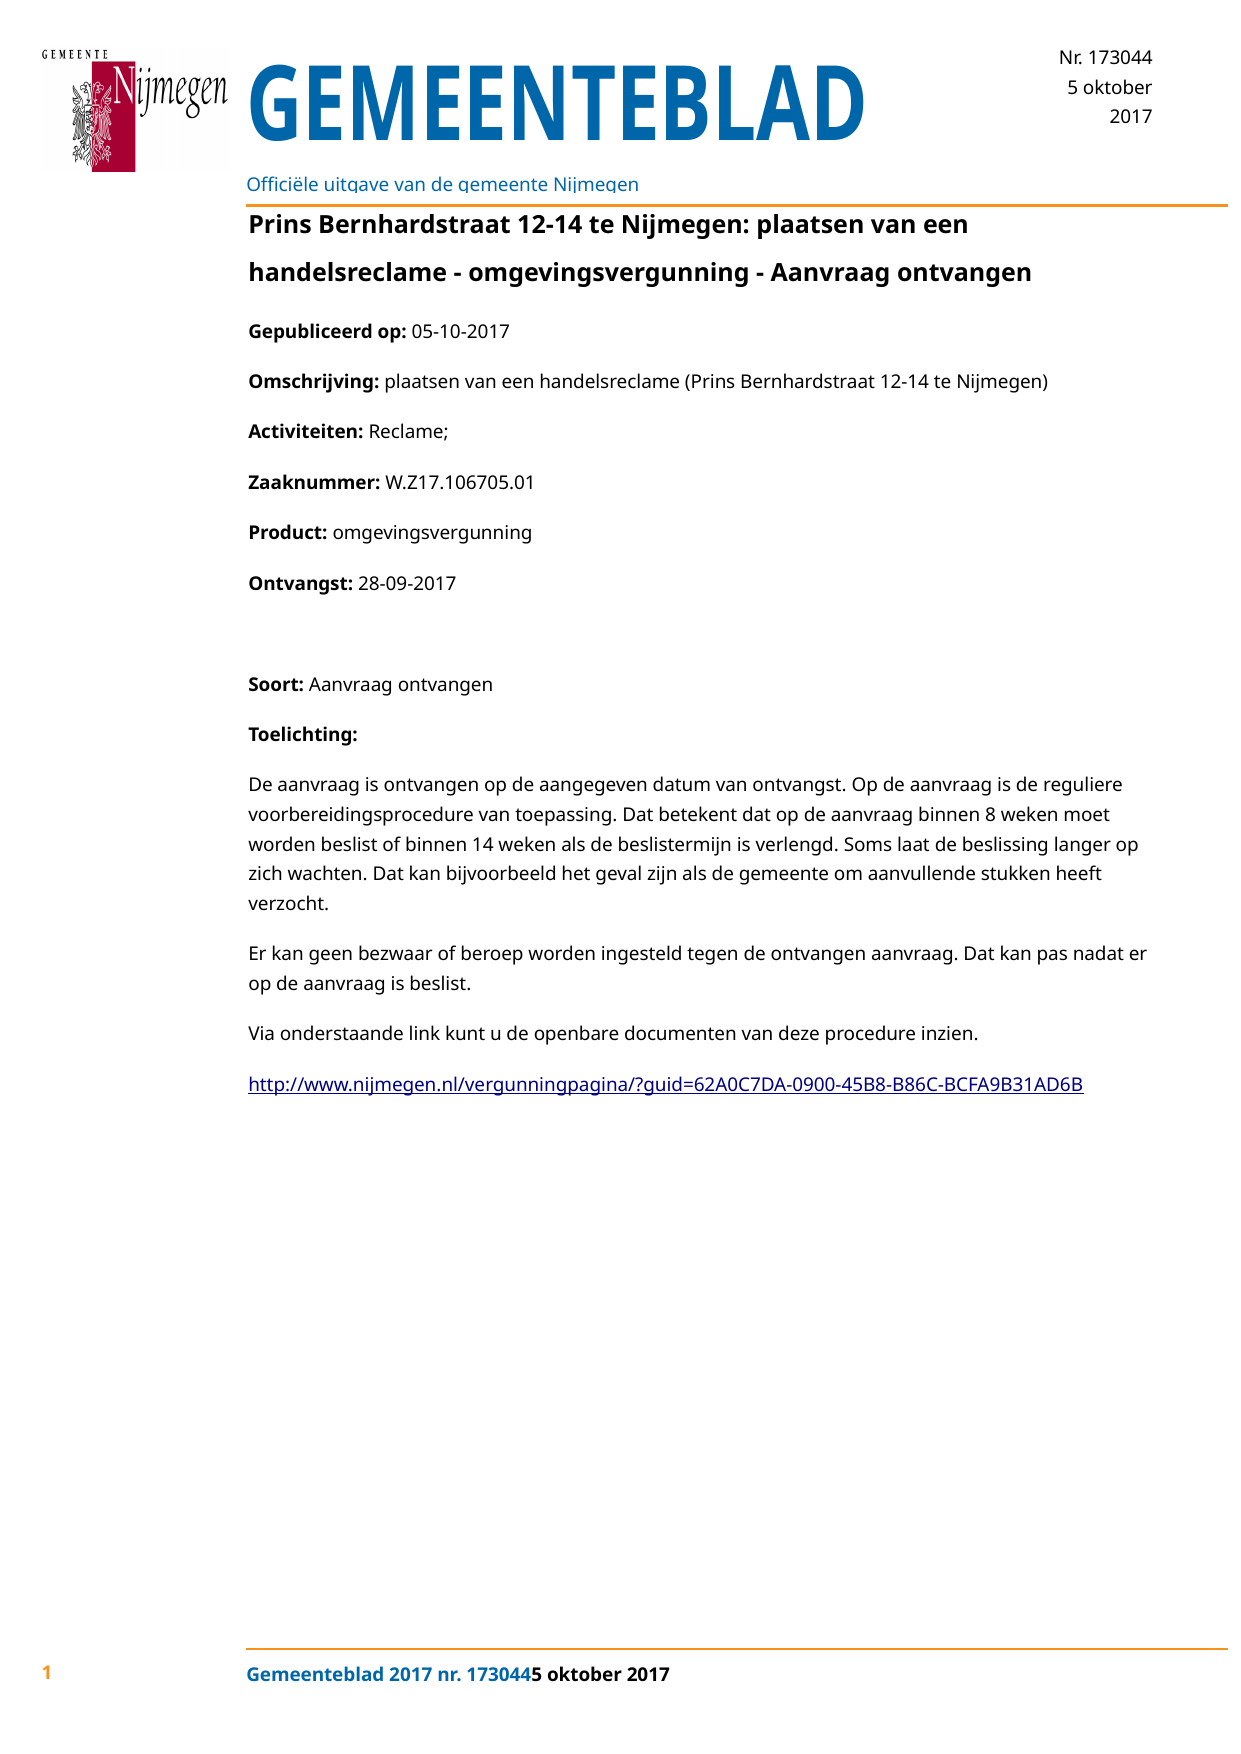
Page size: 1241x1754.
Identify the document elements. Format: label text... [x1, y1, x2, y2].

text De aanvraag is ontvangen op de aangegeven datum van ontvangst. Op de aanvraag is de reguliere voorbereidingsprocedure van toepassing. Dat betekent dat op de aanvraag binnen 8 weken moet worden beslist of binnen 14 weken als de beslistermijn is verlengd. Soms laat de beslissing langer op zich wachten. Dat kan bijvoorbeeld het geval zijn als de gemeente om aanvullende stukken heeft verzocht. [248, 772, 1152, 916]
text Prins Bernhardstraat 12-14 te Nijmegen: plaatsen van een handelsreclame - omgevingsvergunning - Aanvraag ontvangen [248, 207, 1152, 288]
text Zaaknummer: W.Z17.106705.01 [248, 469, 1152, 495]
text Toelichting: [248, 721, 1152, 747]
text Soort: Aanvraag ontvangen [248, 671, 1152, 697]
text http://www.nijmegen.nl/vergunningpagina/?guid=62A0C7DA-0900-45B8-B86C-BCFA9B31AD6B [248, 1071, 1152, 1097]
text Omschrijving: plaatsen van een handelsreclame (Prins Bernhardstraat 12-14 te Nijmegen) [248, 368, 1152, 394]
text Via onderstaande link kunt u de openbare documenten van deze procedure inzien. [248, 1020, 1152, 1046]
text Product: omgevingsvergunning [248, 519, 1152, 545]
text Gepubliceerd op: 05-10-2017 [248, 318, 1152, 344]
text Activiteiten: Reclame; [248, 419, 1152, 444]
text Ontvangst: 28-09-2017 [248, 570, 1152, 596]
picture [41, 47, 231, 172]
text Er kan geen bezwaar of beroep worden ingesteld tegen de ontvangen aanvraag. Dat kan pas nadat er op de aanvraag is beslist. [248, 940, 1152, 996]
